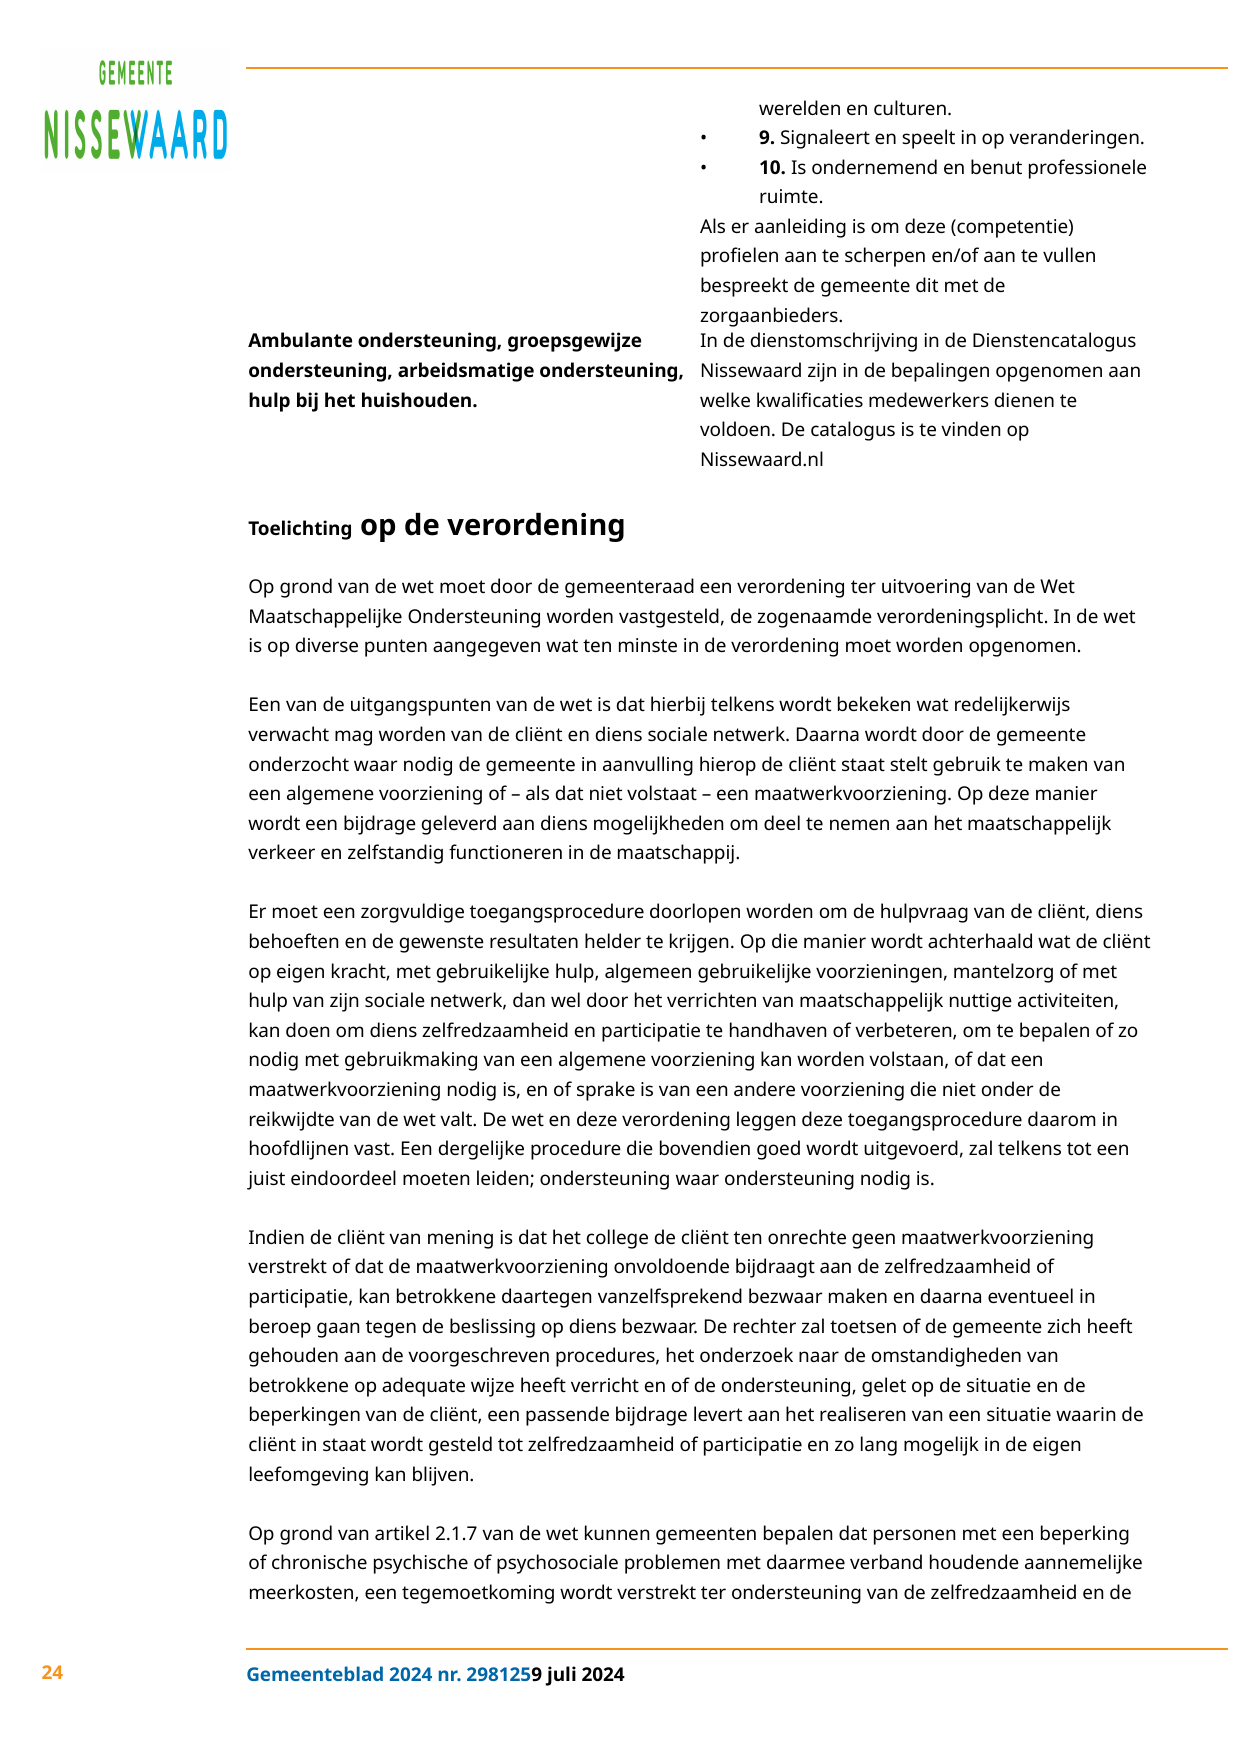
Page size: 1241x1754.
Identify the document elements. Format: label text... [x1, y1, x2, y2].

text Een van de uitgangspunten van de wet is dat hierbij telkens wordt bekeken wat redelijkerwijs verwacht mag worden van de cliënt en diens sociale netwerk. Daarna wordt door de gemeente onderzocht waar nodig de gemeente in aanvulling hierop de cliënt staat stelt gebruik te maken van een algemene voorziening of – als dat niet volstaat – een maatwerkvoorziening. Op deze manier wordt een bijdrage geleverd aan diens mogelijkheden om deel te nemen aan het maatschappelijk verkeer en zelfstandig functioneren in de maatschappij. [248, 692, 1152, 865]
table_cell werelden en culturen. 9. Signaleert en speelt in op veranderingen. 10. Is ondernemend en benut professionele ruimte. Als er aanleiding is om deze (competentie) profielen aan te scherpen en/of aan te vullen bespreekt de gemeente dit met de zorgaanbieders. [700, 95, 1152, 328]
table_cell [248, 95, 700, 328]
text Toelichting op de verordening [248, 504, 1152, 544]
table_cell In de dienstomschrijving in de Dienstencatalogus Nissewaard zijn in de bepalingen opgenomen aan welke kwalificaties medewerkers dienen te voldoen. De catalogus is te vinden op Nissewaard.nl [700, 328, 1152, 472]
text Op grond van de wet moet door de gemeenteraad een verordening ter uitvoering van de Wet Maatschappelijke Ondersteuning worden vastgesteld, de zogenaamde verordeningsplicht. In de wet is op diverse punten aangegeven wat ten minste in de verordening moet worden opgenomen. [248, 573, 1152, 658]
text Op grond van artikel 2.1.7 van de wet kunnen gemeenten bepalen dat personen met een beperking of chronische psychische of psychosociale problemen met daarmee verband houdende aannemelijke meerkosten, een tegemoetkoming wordt verstrekt ter ondersteuning van de zelfredzaamheid en de [248, 1520, 1152, 1605]
text Indien de cliënt van mening is dat het college de cliënt ten onrechte geen maatwerkvoorziening verstrekt of dat de maatwerkvoorziening onvoldoende bijdraagt aan de zelfredzaamheid of participatie, kan betrokkene daartegen vanzelfsprekend bezwaar maken en daarna eventueel in beroep gaan tegen de beslissing op diens bezwaar. De rechter zal toetsen of de gemeente zich heeft gehouden aan de voorgeschreven procedures, het onderzoek naar de omstandigheden van betrokkene op adequate wijze heeft verricht en of de ondersteuning, gelet op de situatie en de beperkingen van de cliënt, een passende bijdrage levert aan het realiseren van een situatie waarin de cliënt in staat wordt gesteld tot zelfredzaamheid of participatie en zo lang mogelijk in de eigen leefomgeving kan blijven. [248, 1224, 1152, 1487]
text Er moet een zorgvuldige toegangsprocedure doorlopen worden om de hulpvraag van de cliënt, diens behoeften en de gewenste resultaten helder te krijgen. Op die manier wordt achterhaald wat de cliënt op eigen kracht, met gebruikelijke hulp, algemeen gebruikelijke voorzieningen, mantelzorg of met hulp van zijn sociale netwerk, dan wel door het verrichten van maatschappelijk nuttige activiteiten, kan doen om diens zelfredzaamheid en participatie te handhaven of verbeteren, om te bepalen of zo nodig met gebruikmaking van een algemene voorziening kan worden volstaan, of dat een maatwerkvoorziening nodig is, en of sprake is van een andere voorziening die niet onder de reikwijdte van de wet valt. De wet en deze verordening leggen deze toegangsprocedure daarom in hoofdlijnen vast. Een dergelijke procedure die bovendien goed wordt uitgevoerd, zal telkens tot een juist eindoordeel moeten leiden; ondersteuning waar ondersteuning nodig is. [248, 899, 1152, 1191]
table_cell Ambulante ondersteuning, groepsgewijze ondersteuning, arbeidsmatige ondersteuning, hulp bij het huishouden. [248, 328, 700, 472]
picture [41, 47, 231, 172]
